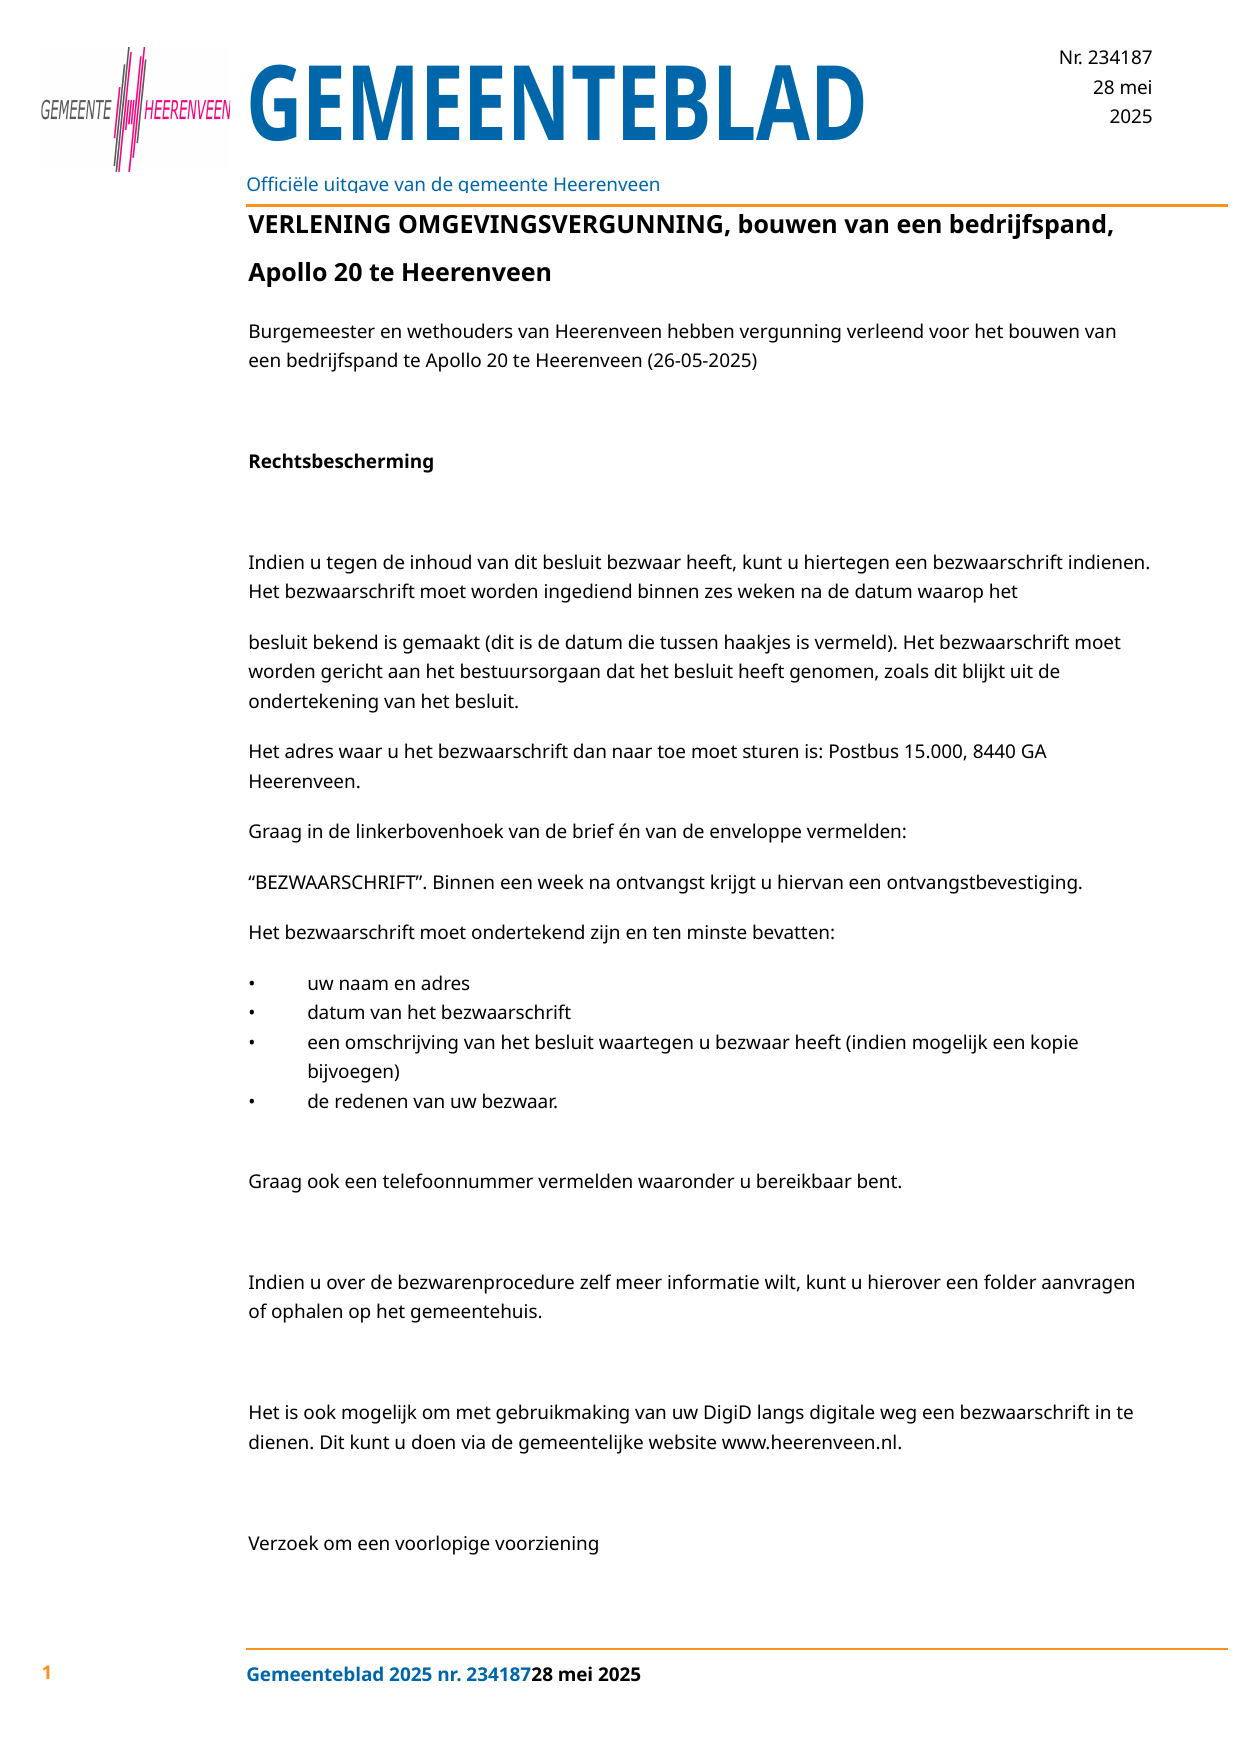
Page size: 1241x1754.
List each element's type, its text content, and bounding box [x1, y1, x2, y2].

text VERLENING OMGEVINGSVERGUNNING, bouwen van een bedrijfspand, Apollo 20 te Heerenveen [248, 207, 1152, 288]
text Rechtsbescherming [248, 448, 1152, 474]
text Graag ook een telefoonnummer vermelden waaronder u bereikbaar bent. [248, 1168, 1152, 1194]
list uw naam en adres [248, 970, 1152, 996]
text Graag in de linkerbovenhoek van de brief én van de enveloppe vermelden: [248, 819, 1152, 844]
text Het adres waar u het bezwaarschrift dan naar toe moet sturen is: Postbus 15.000, 8440 GA Heerenveen. [248, 739, 1152, 794]
text Het is ook mogelijk om met gebruikmaking van uw DigiD langs digitale weg een bezwaarschrift in te dienen. Dit kunt u doen via de gemeentelijke website www.heerenveen.nl. [248, 1399, 1152, 1455]
text Indien u over de bezwarenprocedure zelf meer informatie wilt, kunt u hierover een folder aanvragen of ophalen op het gemeentehuis. [248, 1269, 1152, 1324]
text Burgemeester en wethouders van Heerenveen hebben vergunning verleend voor het bouwen van een bedrijfspand te Apollo 20 te Heerenveen (26-05-2025) [248, 318, 1152, 373]
picture [41, 47, 231, 172]
text Verzoek om een voorlopige voorziening [248, 1530, 1152, 1556]
list een omschrijving van het besluit waartegen u bezwaar heeft (indien mogelijk een kopie bijvoegen) [248, 1029, 1152, 1084]
list datum van het bezwaarschrift [248, 999, 1152, 1025]
text besluit bekend is gemaakt (dit is de datum die tussen haakjes is vermeld). Het bezwaarschrift moet worden gericht aan het bestuursorgaan dat het besluit heeft genomen, zoals dit blijkt uit de ondertekening van het besluit. [248, 629, 1152, 714]
text Indien u tegen de inhoud van dit besluit bezwaar heeft, kunt u hiertegen een bezwaarschrift indienen. Het bezwaarschrift moet worden ingediend binnen zes weken na de datum waarop het [248, 549, 1152, 604]
list de redenen van uw bezwaar. [248, 1088, 1152, 1114]
text Het bezwaarschrift moet ondertekend zijn en ten minste bevatten: [248, 919, 1152, 945]
text “BEZWAARSCHRIFT”. Binnen een week na ontvangst krijgt u hiervan een ontvangstbevestiging. [248, 869, 1152, 895]
